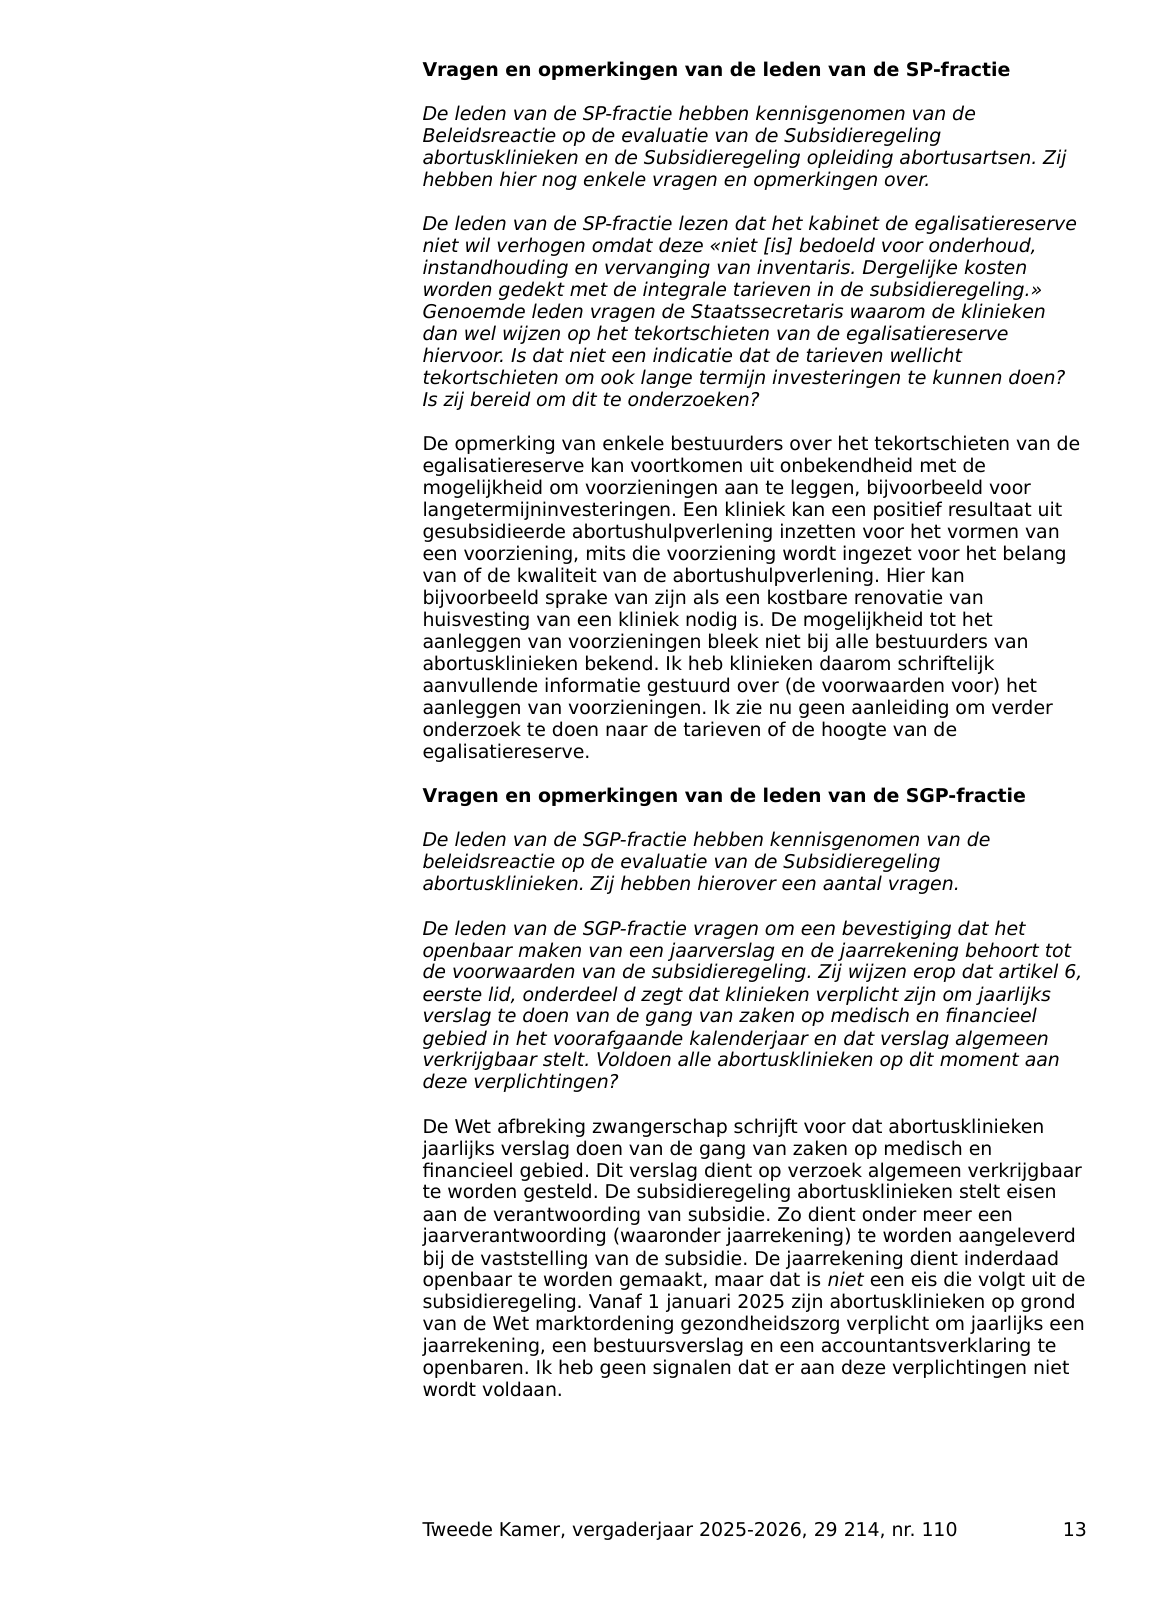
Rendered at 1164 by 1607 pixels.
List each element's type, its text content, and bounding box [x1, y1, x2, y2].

subtitle Vragen en opmerkingen van de leden van de SP-fractie [422, 59, 1087, 81]
text De leden van de SP-fractie lezen dat het kabinet de egalisatiereserve niet wil verhogen omdat deze «niet [is] bedoeld voor onderhoud, instandhouding en vervanging van inventaris. Dergelijke kosten worden gedekt met de integrale tarieven in de subsidieregeling.» Genoemde leden vragen de Staatssecretaris waarom de klinieken dan wel wijzen op het tekortschieten van de egalisatiereserve hiervoor. Is dat niet een indicatie dat de tarieven wellicht tekortschieten om ook lange termijn investeringen te kunnen doen? Is zij bereid om dit te onderzoeken? [422, 213, 1087, 411]
text De opmerking van enkele bestuurders over het tekortschieten van de egalisatiereserve kan voortkomen uit onbekendheid met de mogelijkheid om voorzieningen aan te leggen, bijvoorbeeld voor langetermijninvesteringen. Een kliniek kan een positief resultaat uit gesubsidieerde abortushulpverlening inzetten voor het vormen van een voorziening, mits die voorziening wordt ingezet voor het belang van of de kwaliteit van de abortushulpverlening. Hier kan bijvoorbeeld sprake van zijn als een kostbare renovatie van huisvesting van een kliniek nodig is. De mogelijkheid tot het aanleggen van voorzieningen bleek niet bij alle bestuurders van abortusklinieken bekend. Ik heb klinieken daarom schriftelijk aanvullende informatie gestuurd over (de voorwaarden voor) het aanleggen van voorzieningen. Ik zie nu geen aanleiding om verder onderzoek te doen naar de tarieven of de hoogte van de egalisatiereserve. [422, 433, 1087, 763]
text De leden van de SGP-fractie hebben kennisgenomen van de beleidsreactie op de evaluatie van de Subsidieregeling abortusklinieken. Zij hebben hierover een aantal vragen. [422, 829, 1087, 895]
text De leden van de SP-fractie hebben kennisgenomen van de Beleidsreactie op de evaluatie van de Subsidieregeling abortusklinieken en de Subsidieregeling opleiding abortusartsen. Zij hebben hier nog enkele vragen en opmerkingen over. [422, 103, 1087, 191]
subtitle Vragen en opmerkingen van de leden van de SGP-fractie [422, 785, 1087, 807]
text De leden van de SGP-fractie vragen om een bevestiging dat het openbaar maken van een jaarverslag en de jaarrekening behoort tot de voorwaarden van de subsidieregeling. Zij wijzen erop dat artikel 6, eerste lid, onderdeel d zegt dat klinieken verplicht zijn om jaarlijks verslag te doen van de gang van zaken op medisch en financieel gebied in het voorafgaande kalenderjaar en dat verslag algemeen verkrijgbaar stelt. Voldoen alle abortusklinieken op dit moment aan deze verplichtingen? [422, 917, 1087, 1093]
text De Wet afbreking zwangerschap schrijft voor dat abortusklinieken jaarlijks verslag doen van de gang van zaken op medisch en financieel gebied. Dit verslag dient op verzoek algemeen verkrijgbaar te worden gesteld. De subsidieregeling abortusklinieken stelt eisen aan de verantwoording van subsidie. Zo dient onder meer een jaarverantwoording (waaronder jaarrekening) te worden aangeleverd bij de vaststelling van de subsidie. De jaarrekening dient inderdaad openbaar te worden gemaakt, maar dat is niet een eis die volgt uit de subsidieregeling. Vanaf 1 januari 2025 zijn abortusklinieken op grond van de Wet marktordening gezondheidszorg verplicht om jaarlijks een jaarrekening, een bestuursverslag en een accountantsverklaring te openbaren. Ik heb geen signalen dat er aan deze verplichtingen niet wordt voldaan. [422, 1116, 1087, 1401]
